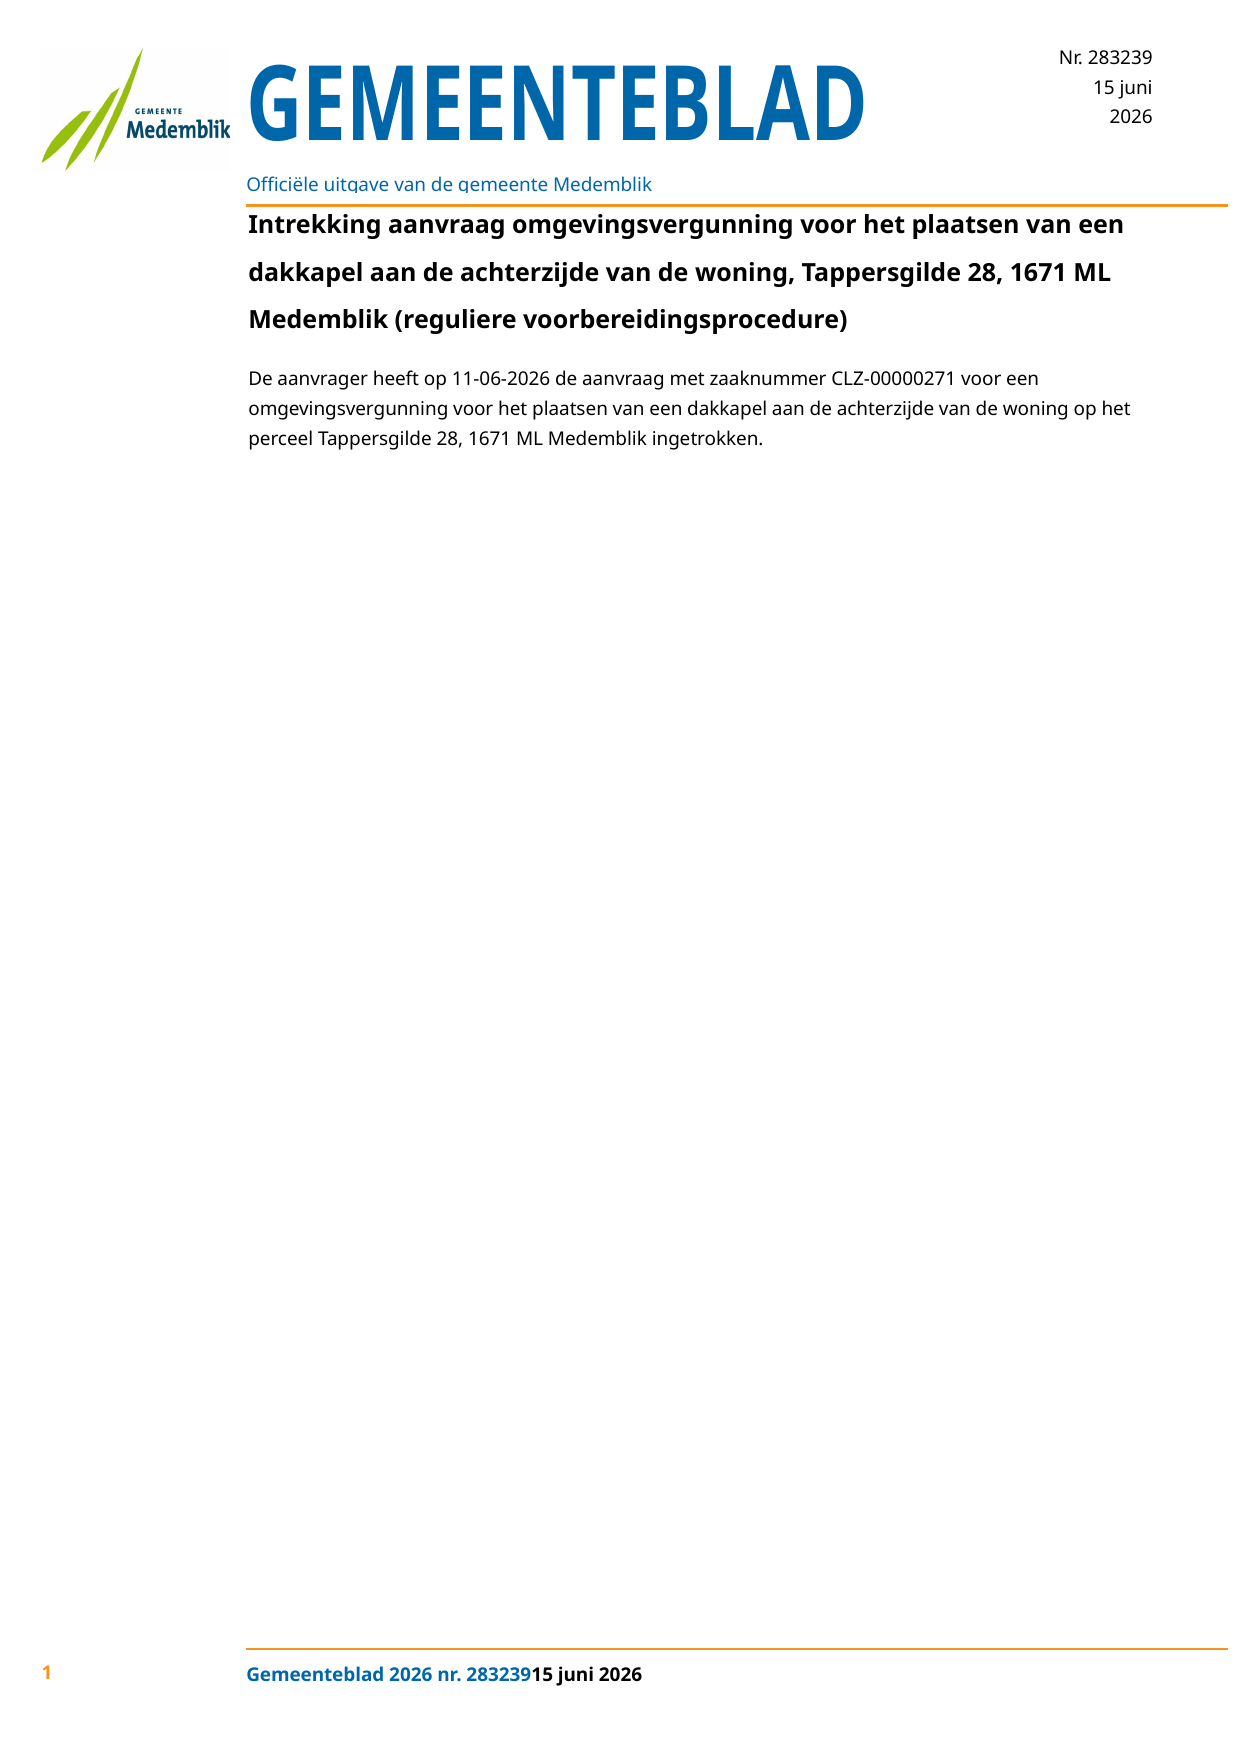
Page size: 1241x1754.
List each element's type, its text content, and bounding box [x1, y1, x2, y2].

text De aanvrager heeft op 11-06-2026 de aanvraag met zaaknummer CLZ-00000271 voor een omgevingsvergunning voor het plaatsen van een dakkapel aan de achterzijde van de woning op het perceel Tappersgilde 28, 1671 ML Medemblik ingetrokken. [248, 366, 1152, 450]
text Intrekking aanvraag omgevingsvergunning voor het plaatsen van een dakkapel aan de achterzijde van de woning, Tappersgilde 28, 1671 ML Medemblik (reguliere voorbereidingsprocedure) [248, 207, 1152, 336]
picture [41, 47, 231, 172]
